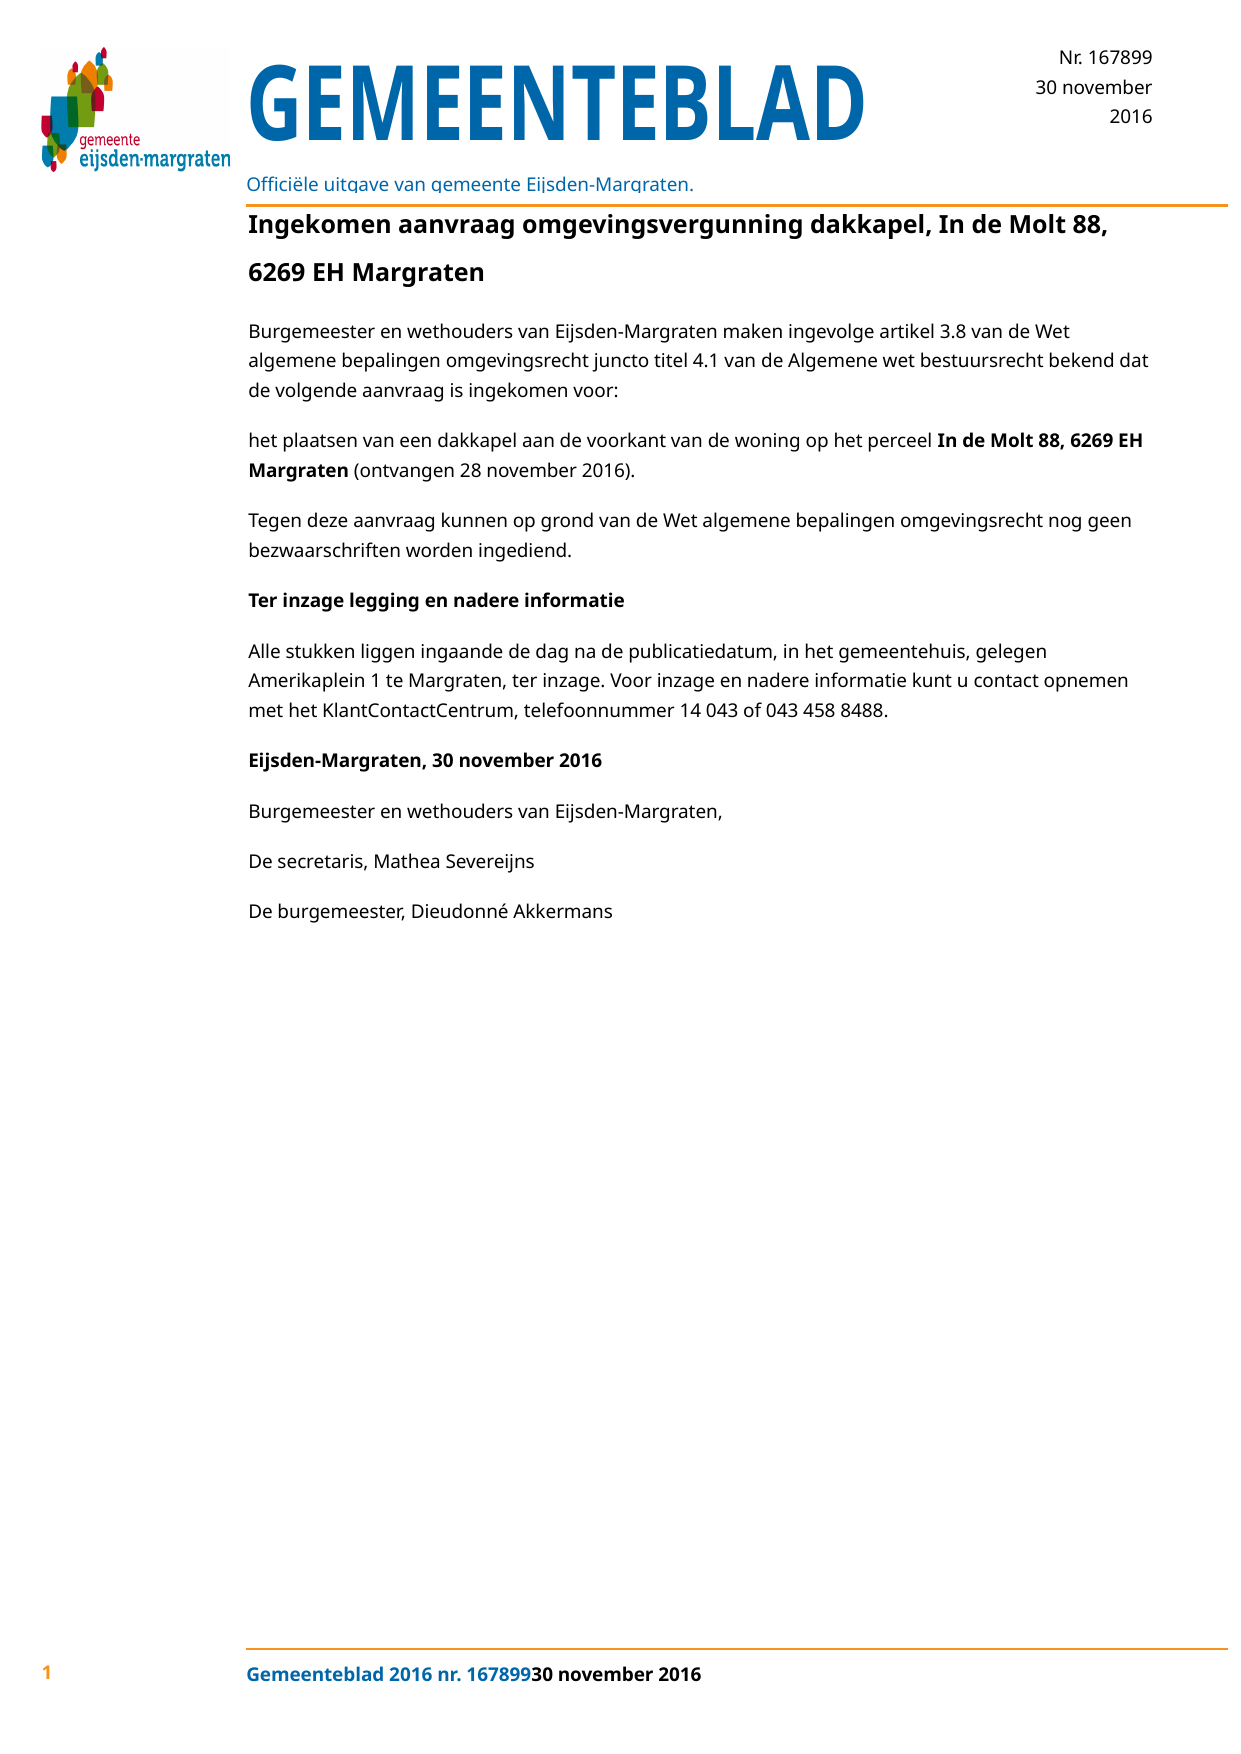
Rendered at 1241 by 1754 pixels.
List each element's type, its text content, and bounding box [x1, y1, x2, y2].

picture [41, 47, 231, 172]
text Eijsden-Margraten, 30 november 2016 [248, 747, 1152, 773]
text het plaatsen van een dakkapel aan de voorkant van de woning op het perceel In de Molt 88, 6269 EH Margraten (ontvangen 28 november 2016). [248, 427, 1152, 483]
text Burgemeester en wethouders van Eijsden-Margraten, [248, 798, 1152, 824]
text Burgemeester en wethouders van Eijsden-Margraten maken ingevolge artikel 3.8 van de Wet algemene bepalingen omgevingsrecht juncto titel 4.1 van de Algemene wet bestuursrecht bekend dat de volgende aanvraag is ingekomen voor: [248, 318, 1152, 403]
text De burgemeester, Dieudonné Akkermans [248, 899, 1152, 924]
text Alle stukken liggen ingaande de dag na de publicatiedatum, in het gemeentehuis, gelegen Amerikaplein 1 te Margraten, ter inzage. Voor inzage en nadere informatie kunt u contact opnemen met het KlantContactCentrum, telefoonnummer 14 043 of 043 458 8488. [248, 638, 1152, 723]
text Ingekomen aanvraag omgevingsvergunning dakkapel, In de Molt 88, 6269 EH Margraten [248, 207, 1152, 288]
text Tegen deze aanvraag kunnen op grond van de Wet algemene bepalingen omgevingsrecht nog geen bezwaarschriften worden ingediend. [248, 507, 1152, 563]
text Ter inzage legging en nadere informatie [248, 587, 1152, 613]
text De secretaris, Mathea Severeijns [248, 848, 1152, 874]
